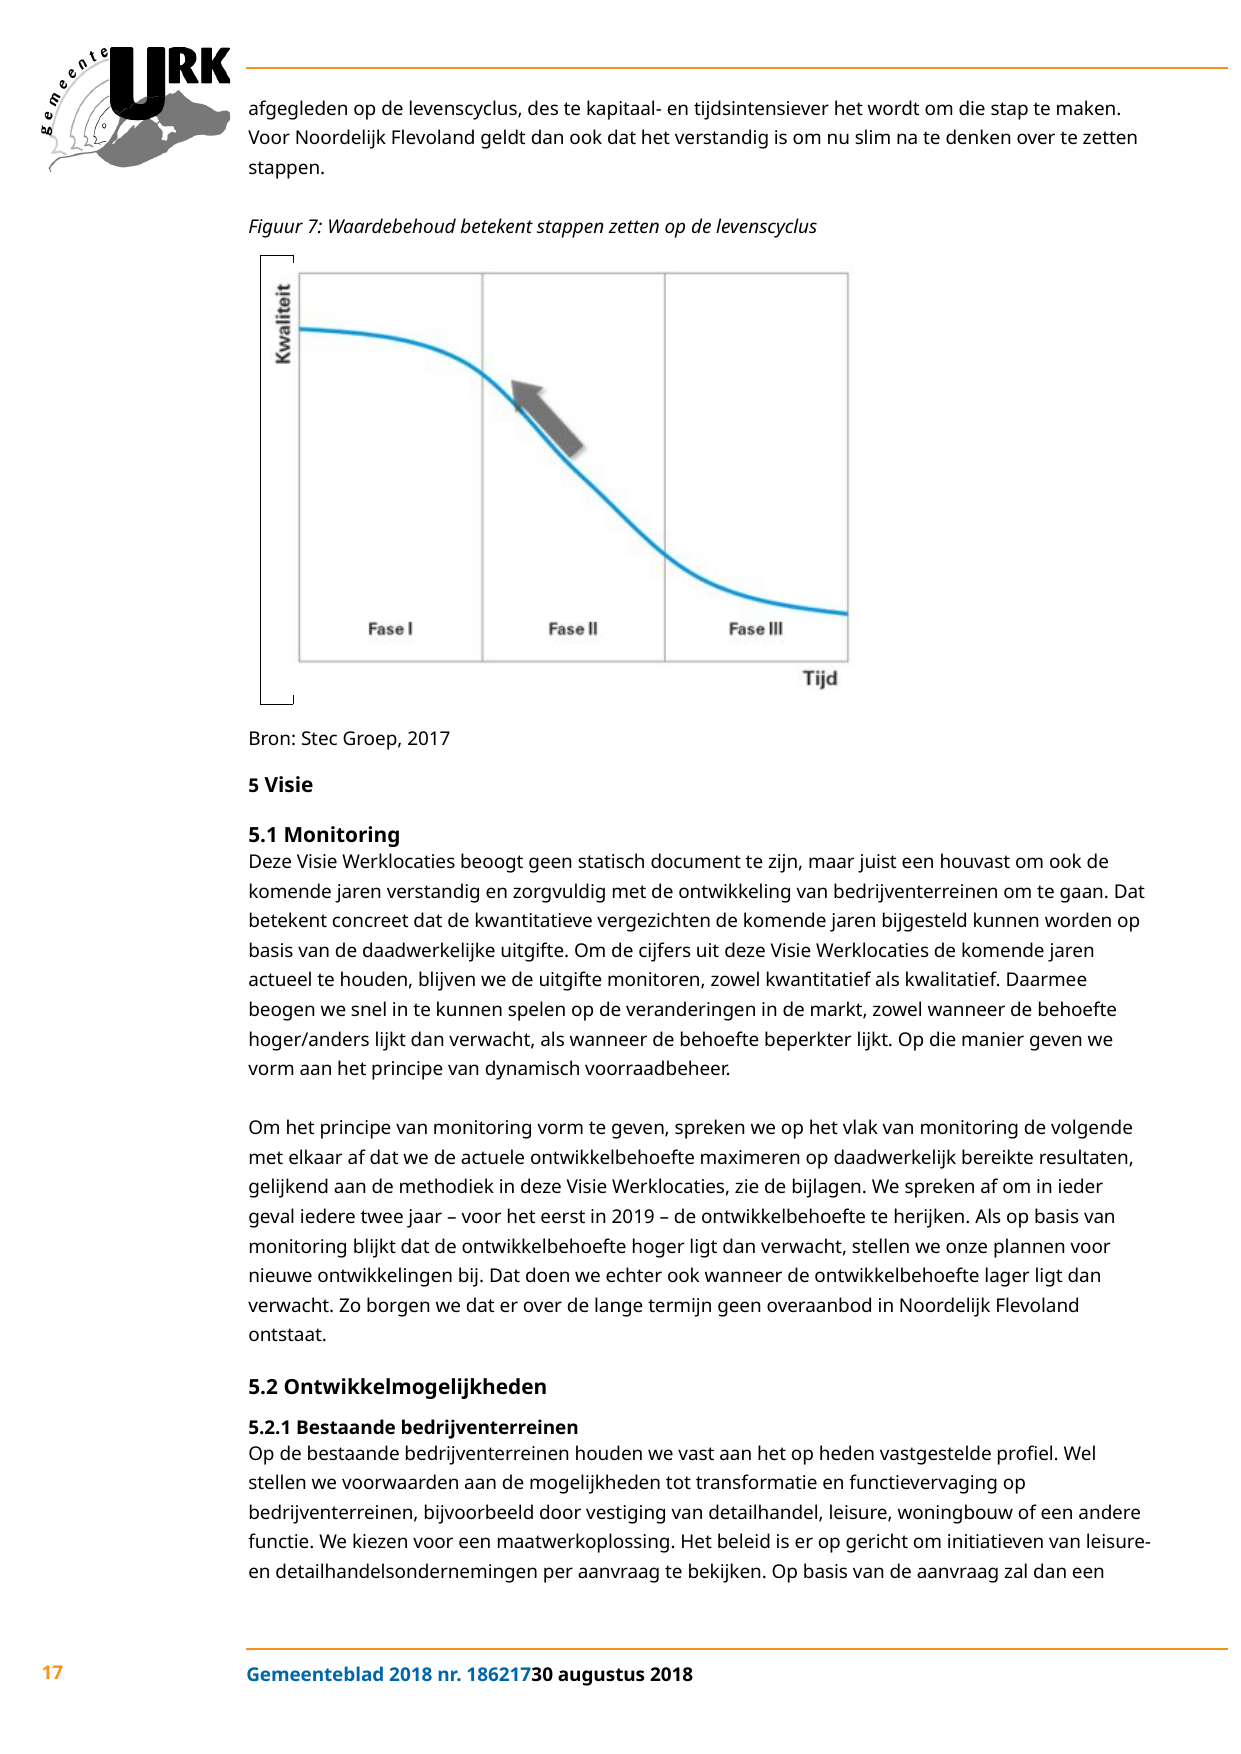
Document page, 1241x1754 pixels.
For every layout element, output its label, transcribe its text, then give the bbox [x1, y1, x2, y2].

text Om het principe van monitoring vorm te geven, spreken we op het vlak van monitoring de volgende met elkaar af dat we de actuele ontwikkelbehoefte maximeren op daadwerkelijk bereikte resultaten, gelijkend aan de methodiek in deze Visie Werklocaties, zie de bijlagen. We spreken af om in ieder geval iedere twee jaar – voor het eerst in 2019 – de ontwikkelbehoefte te herijken. Als op basis van monitoring blijkt dat de ontwikkelbehoefte hoger ligt dan verwacht, stellen we onze plannen voor nieuwe ontwikkelingen bij. Dat doen we echter ook wanneer de ontwikkelbehoefte lager ligt dan verwacht. Zo borgen we dat er over de lange termijn geen overaanbod in Noordelijk Flevoland ontstaat. [248, 1114, 1152, 1347]
text Deze Visie Werklocaties beoogt geen statisch document te zijn, maar juist een houvast om ook de komende jaren verstandig en zorgvuldig met de ontwikkeling van bedrijventerreinen om te gaan. Dat betekent concreet dat de kwantitatieve vergezichten de komende jaren bijgesteld kunnen worden op basis van de daadwerkelijke uitgifte. Om de cijfers uit deze Visie Werklocaties de komende jaren actueel te houden, blijven we de uitgifte monitoren, zowel kwantitatief als kwalitatief. Daarmee beogen we snel in te kunnen spelen op de veranderingen in de markt, zowel wanneer de behoefte hoger/anders lijkt dan verwacht, als wanneer de behoefte beperkter lijkt. Op die manier geven we vorm aan het principe van dynamisch voorraadbeheer. [248, 848, 1152, 1081]
text Bron: Stec Groep, 2017 [248, 725, 1152, 751]
text Figuur 7: Waardebehoud betekent stappen zetten op de levenscyclus [248, 213, 1152, 239]
picture [41, 47, 231, 172]
picture [268, 263, 860, 695]
text 5.1 Monitoring [248, 820, 1152, 848]
text 5.2.1 Bestaande bedrijventerreinen [248, 1414, 1152, 1440]
text 5 Visie [248, 771, 1152, 799]
text Op de bestaande bedrijventerreinen houden we vast aan het op heden vastgestelde profiel. Wel stellen we voorwaarden aan de mogelijkheden tot transformatie en functievervaging op bedrijventerreinen, bijvoorbeeld door vestiging van detailhandel, leisure, woningbouw of een andere functie. We kiezen voor een maatwerkoplossing. Het beleid is er op gericht om initiatieven van leisure- en detailhandelsondernemingen per aanvraag te bekijken. Op basis van de aanvraag zal dan een [248, 1440, 1152, 1584]
text 5.2 Ontwikkelmogelijkheden [248, 1372, 1152, 1401]
text afgegleden op de levenscyclus, des te kapitaal- en tijdsintensiever het wordt om die stap te maken. Voor Noordelijk Flevoland geldt dan ook dat het verstandig is om nu slim na te denken over te zetten stappen. [248, 95, 1152, 180]
